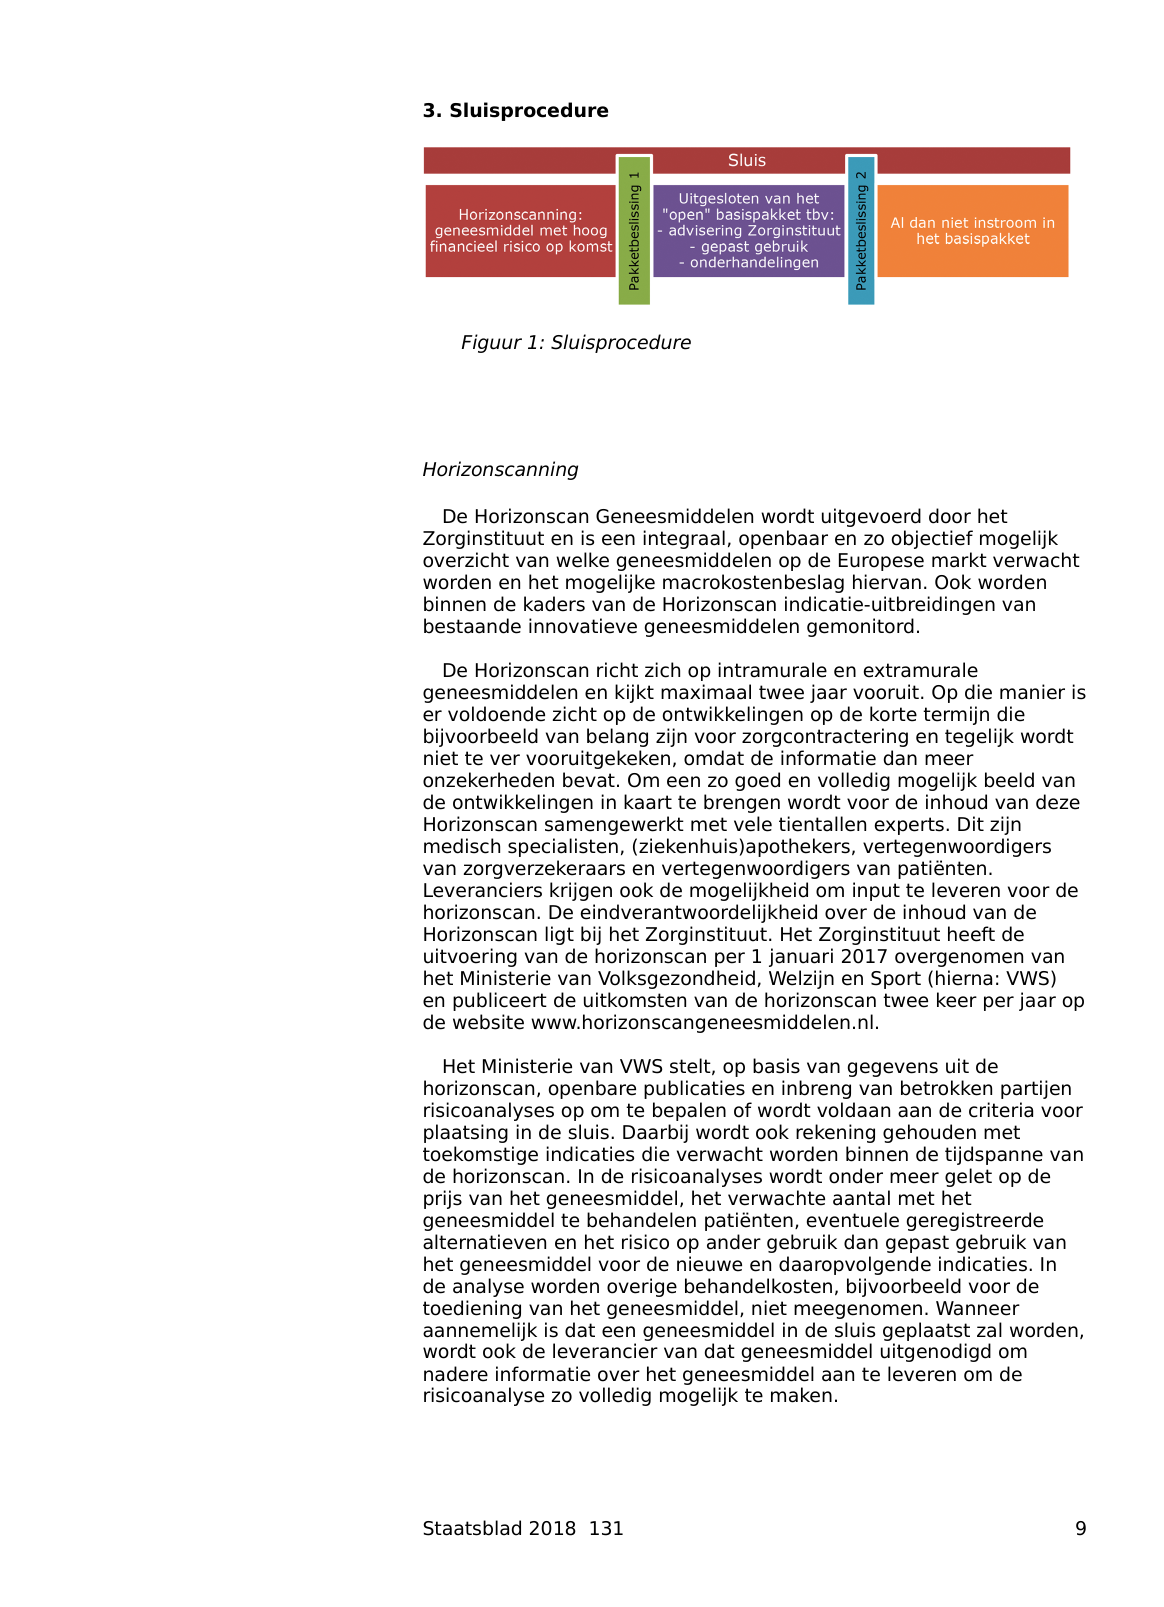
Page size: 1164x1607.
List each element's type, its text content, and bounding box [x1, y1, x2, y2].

picture [422, 147, 1072, 307]
text Het Ministerie van VWS stelt, op basis van gegevens uit de horizonscan, openbare publicaties en inbreng van betrokken partijen risicoanalyses op om te bepalen of wordt voldaan aan de criteria voor plaatsing in de sluis. Daarbij wordt ook rekening gehouden met toekomstige indicaties die verwacht worden binnen de tijdspanne van de horizonscan. In de risicoanalyses wordt onder meer gelet op de prijs van het geneesmiddel, het verwachte aantal met het geneesmiddel te behandelen patiënten, eventuele geregistreerde alternatieven en het risico op ander gebruik dan gepast gebruik van het geneesmiddel voor de nieuwe en daaropvolgende indicaties. In de analyse worden overige behandelkosten, bijvoorbeeld voor de toediening van het geneesmiddel, niet meegenomen. Wanneer aannemelijk is dat een geneesmiddel in de sluis geplaatst zal worden, wordt ook de leverancier van dat geneesmiddel uitgenodigd om nadere informatie over het geneesmiddel aan te leveren om de risicoanalyse zo volledig mogelijk te maken. [422, 1056, 1087, 1407]
text De Horizonscan Geneesmiddelen wordt uitgevoerd door het Zorginstituut en is een integraal, openbaar en zo objectief mogelijk overzicht van welke geneesmiddelen op de Europese markt verwacht worden en het mogelijke macrokostenbeslag hiervan. Ook worden binnen de kaders van de Horizonscan indicatie-uitbreidingen van bestaande innovatieve geneesmiddelen gemonitord. [422, 506, 1087, 638]
subtitle Horizonscanning [422, 459, 1087, 481]
text Figuur 1: Sluisprocedure [442, 332, 1091, 354]
subtitle 3. Sluisprocedure [422, 100, 1087, 122]
text De Horizonscan richt zich op intramurale en extramurale geneesmiddelen en kijkt maximaal twee jaar vooruit. Op die manier is er voldoende zicht op de ontwikkelingen op de korte termijn die bijvoorbeeld van belang zijn voor zorgcontractering en tegelijk wordt niet te ver vooruitgekeken, omdat de informatie dan meer onzekerheden bevat. Om een zo goed en volledig mogelijk beeld van de ontwikkelingen in kaart te brengen wordt voor de inhoud van deze Horizonscan samengewerkt met vele tientallen experts. Dit zijn medisch specialisten, (ziekenhuis)apothekers, vertegenwoordigers van zorgverzekeraars en vertegenwoordigers van patiënten. Leveranciers krijgen ook de mogelijkheid om input te leveren voor de horizonscan. De eindverantwoordelijkheid over de inhoud van de Horizonscan ligt bij het Zorginstituut. Het Zorginstituut heeft de uitvoering van de horizonscan per 1 januari 2017 overgenomen van het Ministerie van Volksgezondheid, Welzijn en Sport (hierna: VWS) en publiceert de uitkomsten van de horizonscan twee keer per jaar op de website www.horizonscangeneesmiddelen.nl. [422, 660, 1087, 1033]
